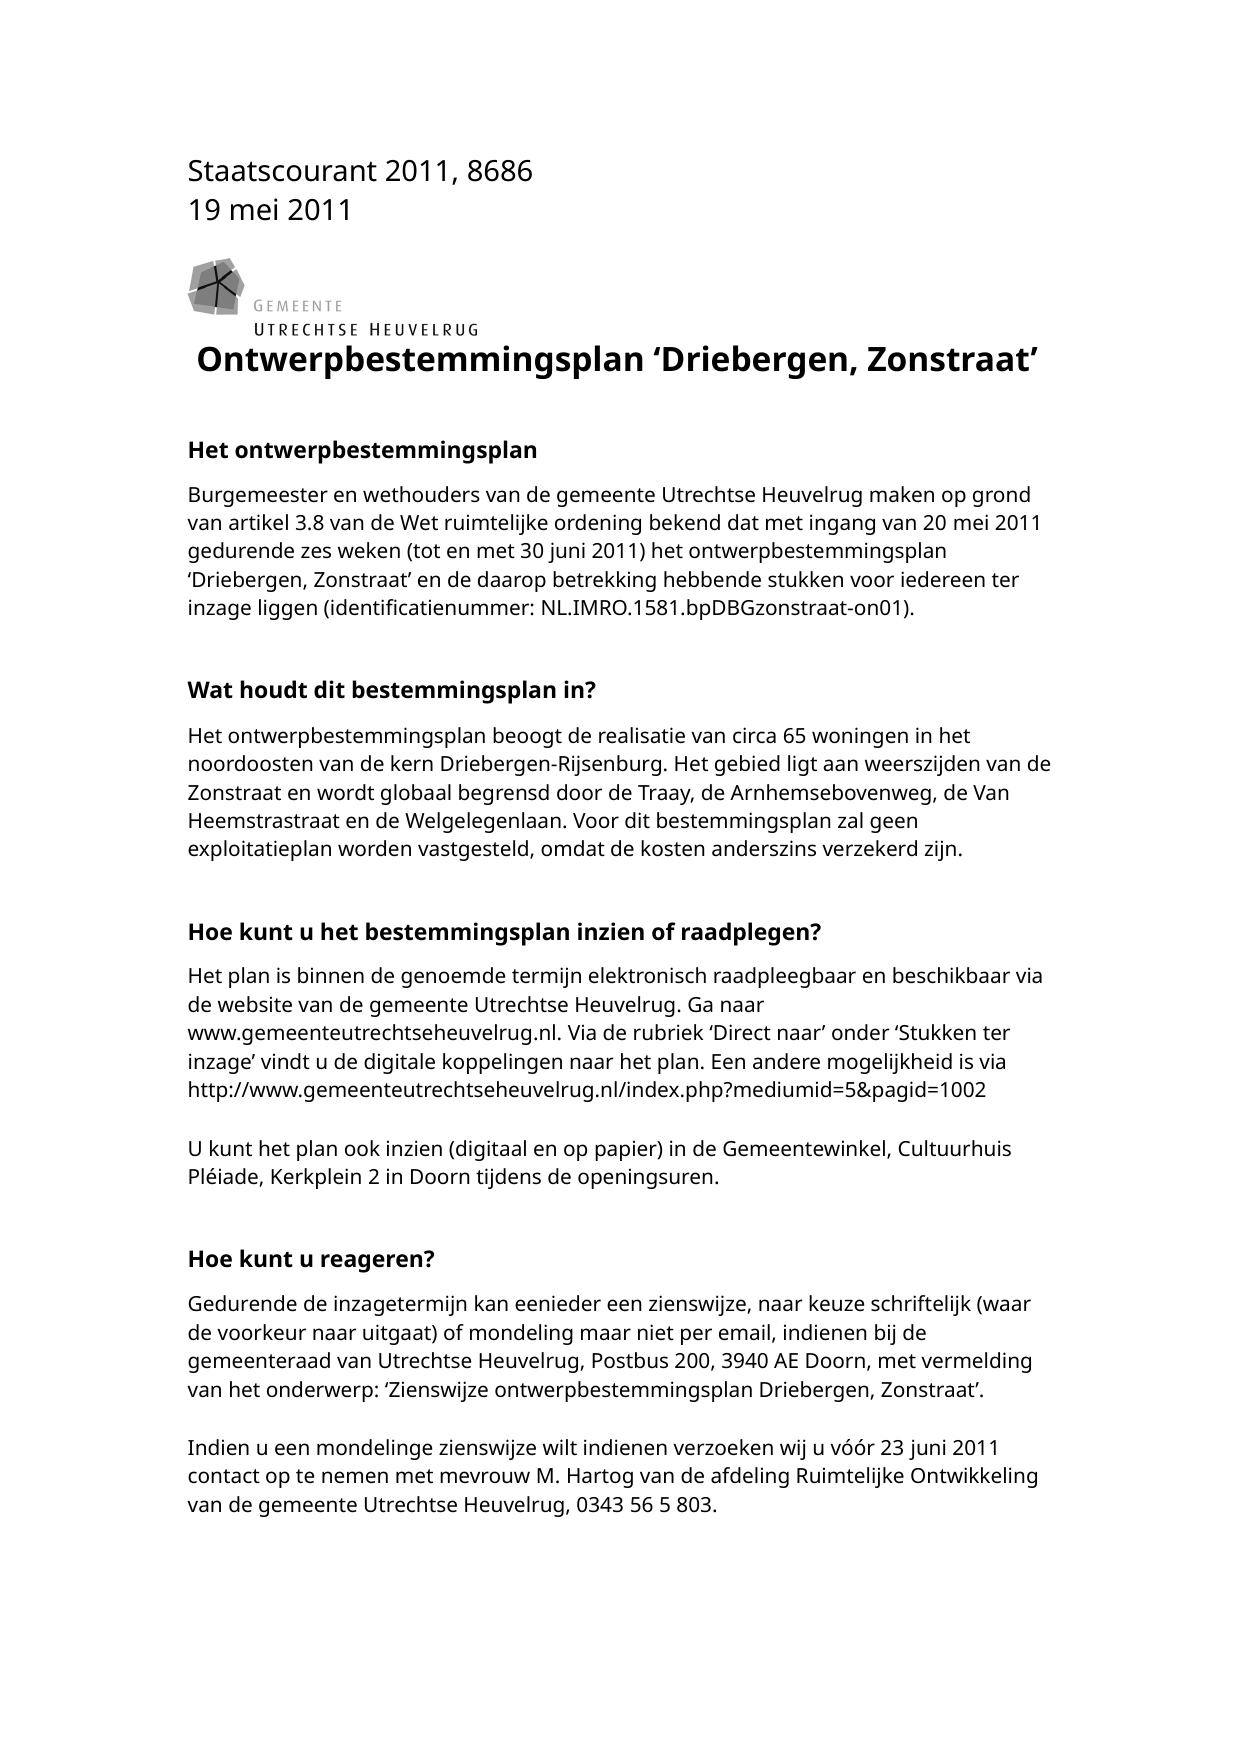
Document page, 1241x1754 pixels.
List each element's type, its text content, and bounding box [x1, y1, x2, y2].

subtitle Het ontwerpbestemmingsplan [187, 433, 1053, 465]
subtitle Wat houdt dit bestemmingsplan in? [187, 674, 1053, 706]
subtitle Hoe kunt u reageren? [187, 1243, 1053, 1274]
text Het plan is binnen de genoemde termijn elektronisch raadpleegbaar en beschikbaar via de website van de gemeente Utrechtse Heuvelrug. Ga naar www.gemeenteutrechtseheuvelrug.nl. Via de rubriek ‘Direct naar’ onder ‘Stukken ter inzage’ vindt u de digitale koppelingen naar het plan. Een andere mogelijkheid is via http://www.gemeenteutrechtseheuvelrug.nl/index.php?mediumid=5&pagid=1002 [187, 962, 1053, 1104]
text Burgemeester en wethouders van de gemeente Utrechtse Heuvelrug maken op grond van artikel 3.8 van de Wet ruimtelijke ordening bekend dat met ingang van 20 mei 2011 gedurende zes weken (tot en met 30 juni 2011) het ontwerpbestemmingsplan ‘Driebergen, Zonstraat’ en de daarop betrekking hebbende stukken voor iedereen ter inzage liggen (identificatienummer: NL.IMRO.1581.bpDBGzonstraat-on01). [187, 480, 1053, 622]
text Gedurende de inzagetermijn kan eenieder een zienswijze, naar keuze schriftelijk (waar de voorkeur naar uitgaat) of mondeling maar niet per email, indienen bij de gemeenteraad van Utrechtse Heuvelrug, Postbus 200, 3940 AE Doorn, met vermelding van het onderwerp: ‘Zienswijze ontwerpbestemmingsplan Driebergen, Zonstraat’. [187, 1289, 1053, 1403]
text Het ontwerpbestemmingsplan beoogt de realisatie van circa 65 woningen in het noordoosten van de kern Driebergen-Rijsenburg. Het gebied ligt aan weerszijden van de Zonstraat en wordt globaal begrensd door de Traay, de Arnhemsebovenweg, de Van Heemstrastraat en de Welgelegenlaan. Voor dit bestemmingsplan zal geen exploitatieplan worden vastgesteld, omdat de kosten anderszins verzekerd zijn. [187, 721, 1053, 863]
text Indien u een mondelinge zienswijze wilt indienen verzoeken wij u vóór 23 juni 2011 contact op te nemen met mevrouw M. Hartog van de afdeling Ruimtelijke Ontwikkeling van de gemeente Utrechtse Heuvelrug, 0343 56 5 803. [187, 1433, 1053, 1518]
text U kunt het plan ook inzien (digitaal en op papier) in de Gemeentewinkel, Cultuurhuis Pléiade, Kerkplein 2 in Doorn tijdens de openingsuren. [187, 1134, 1053, 1191]
subtitle Ontwerpbestemmingsplan ‘Driebergen, Zonstraat’ [187, 271, 1053, 381]
picture [187, 258, 477, 336]
text Staatscourant 2011, 8686 [187, 150, 1053, 190]
subtitle Hoe kunt u het bestemmingsplan inzien of raadplegen? [187, 915, 1053, 947]
text 19 mei 2011 [187, 190, 1053, 229]
